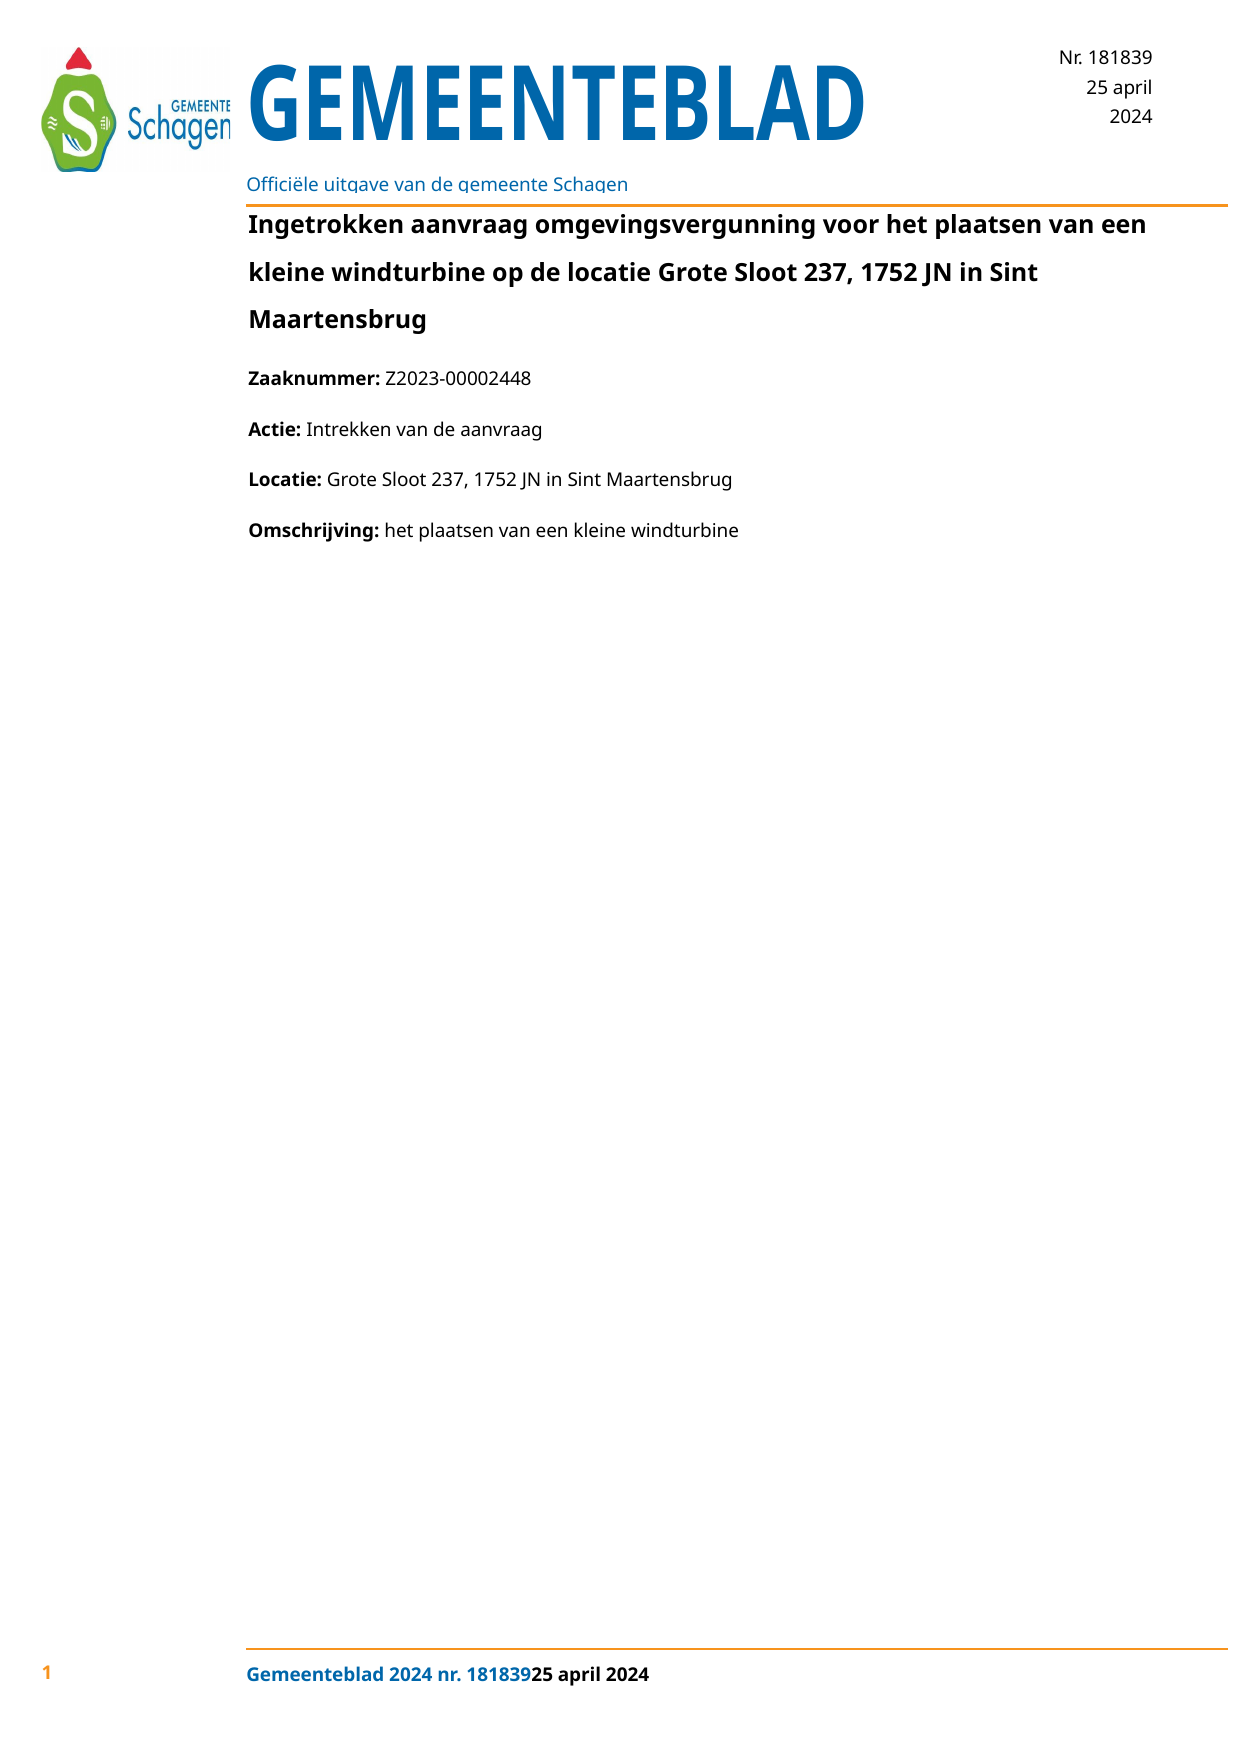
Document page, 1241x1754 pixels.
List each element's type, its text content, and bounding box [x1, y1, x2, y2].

text Omschrijving: het plaatsen van een kleine windturbine [248, 517, 1152, 542]
text Ingetrokken aanvraag omgevingsvergunning voor het plaatsen van een kleine windturbine op de locatie Grote Sloot 237, 1752 JN in Sint Maartensbrug [248, 207, 1152, 336]
text Zaaknummer: Z2023-00002448 [248, 366, 1152, 391]
text Actie: Intrekken van de aanvraag [248, 416, 1152, 442]
text Locatie: Grote Sloot 237, 1752 JN in Sint Maartensbrug [248, 466, 1152, 492]
picture [41, 47, 231, 172]
